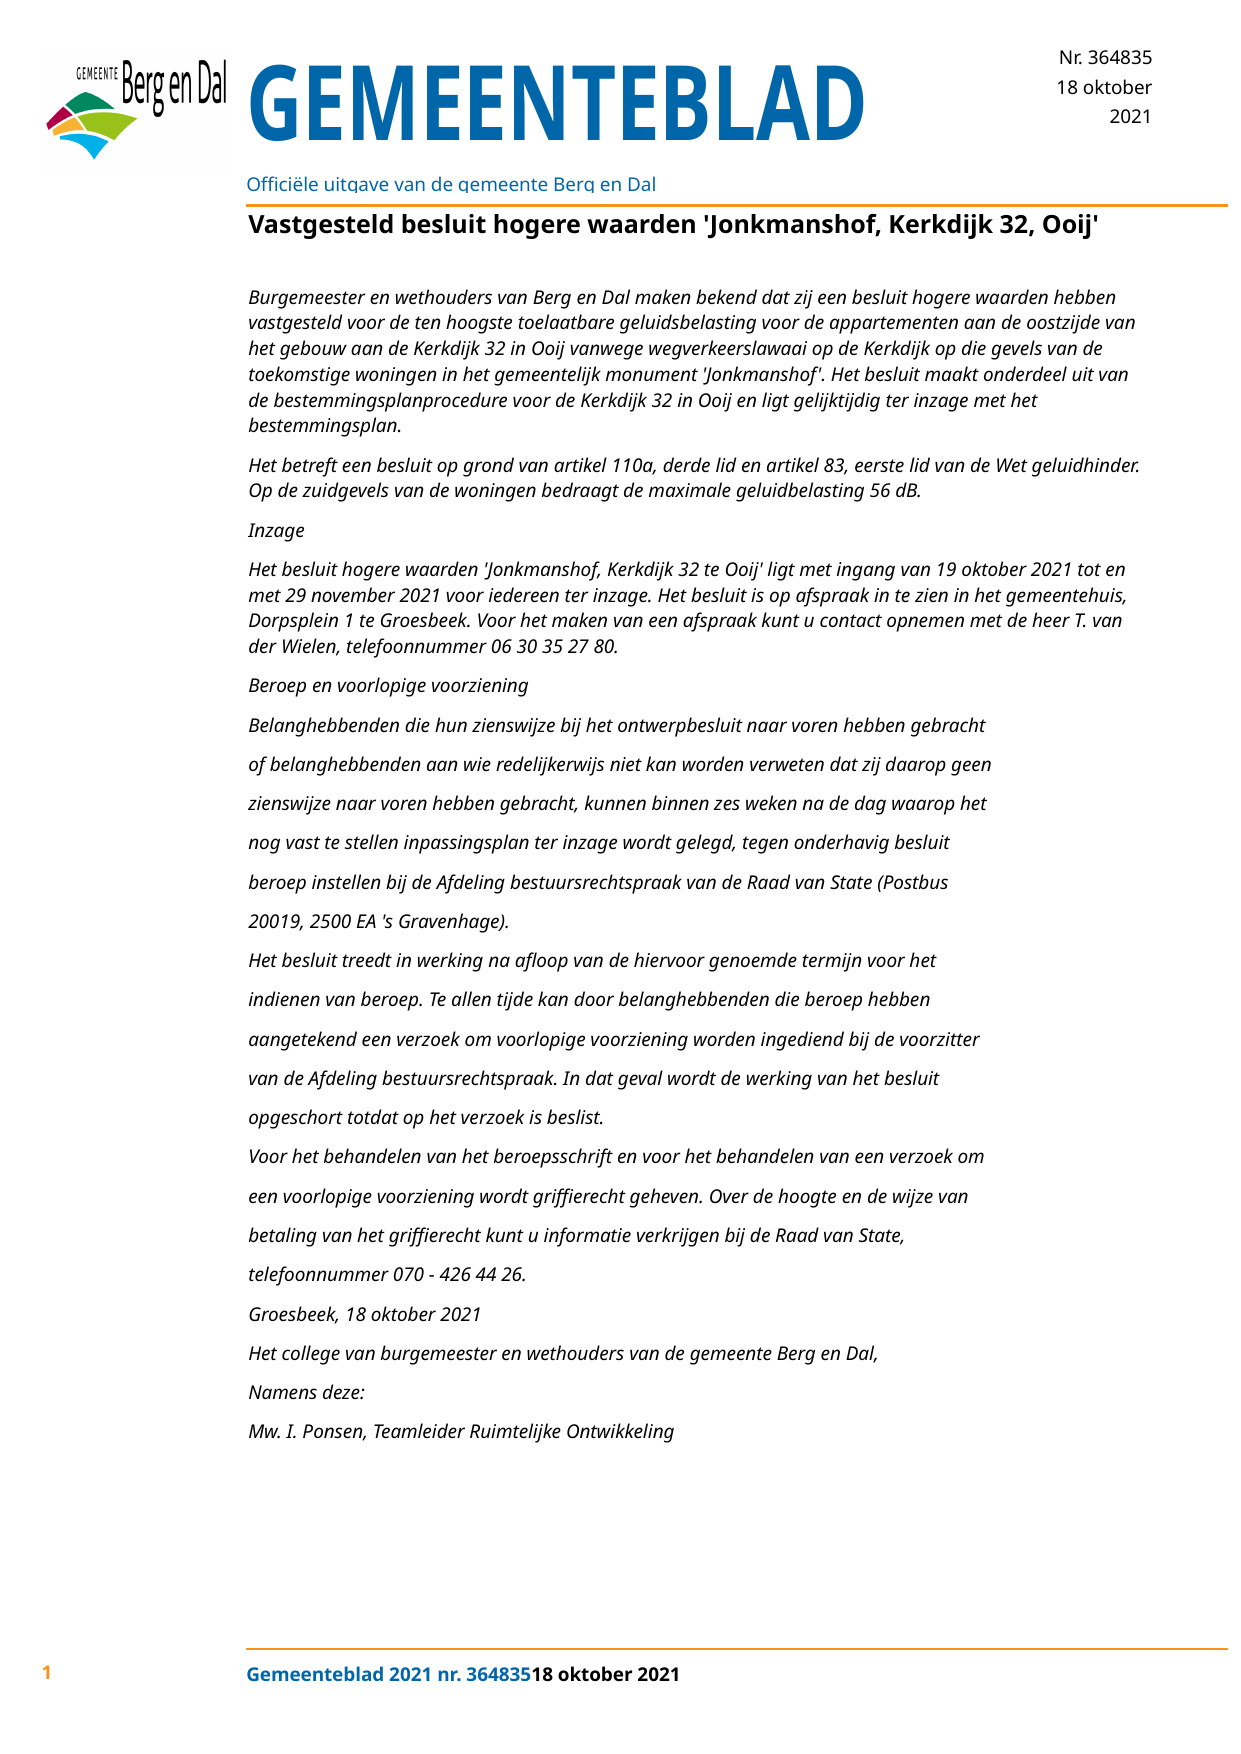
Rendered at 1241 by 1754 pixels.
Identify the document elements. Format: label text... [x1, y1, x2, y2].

text Het besluit hogere waarden 'Jonkmanshof, Kerkdijk 32 te Ooij' ligt met ingang van 19 oktober 2021 tot en met 29 november 2021 voor iedereen ter inzage. Het besluit is op afspraak in te zien in het gemeentehuis, Dorpsplein 1 te Groesbeek. Voor het maken van een afspraak kunt u contact opnemen met de heer T. van der Wielen, telefoonnummer 06 30 35 27 80. [248, 556, 1152, 659]
text aangetekend een verzoek om voorlopige voorziening worden ingediend bij de voorzitter [248, 1026, 1152, 1052]
text Beroep en voorlopige voorziening [248, 672, 1152, 698]
text Namens deze: [248, 1379, 1152, 1405]
text Inzage [248, 517, 1152, 542]
text een voorlopige voorziening wordt griffierecht geheven. Over de hoogte en de wijze van [248, 1183, 1152, 1209]
text 20019, 2500 EA 's Gravenhage). [248, 908, 1152, 934]
text of belanghebbenden aan wie redelijkerwijs niet kan worden verweten dat zij daarop geen [248, 751, 1152, 777]
picture [41, 47, 231, 172]
text Burgemeester en wethouders van Berg en Dal maken bekend dat zij een besluit hogere waarden hebben vastgesteld voor de ten hoogste toelaatbare geluidsbelasting voor de appartementen aan de oostzijde van het gebouw aan de Kerkdijk 32 in Ooij vanwege wegverkeerslawaai op de Kerkdijk op die gevels van de toekomstige woningen in het gemeentelijk monument 'Jonkmanshof'. Het besluit maakt onderdeel uit van de bestemmingsplanprocedure voor de Kerkdijk 32 in Ooij en ligt gelijktijdig ter inzage met het bestemmingsplan. [248, 284, 1152, 438]
text Belanghebbenden die hun zienswijze bij het ontwerpbesluit naar voren hebben gebracht [248, 712, 1152, 737]
text Groesbeek, 18 oktober 2021 [248, 1301, 1152, 1327]
text Voor het behandelen van het beroepsschrift en voor het behandelen van een verzoek om [248, 1144, 1152, 1169]
text zienswijze naar voren hebben gebracht, kunnen binnen zes weken na de dag waarop het [248, 790, 1152, 816]
text van de Afdeling bestuursrechtspraak. In dat geval wordt de werking van het besluit [248, 1065, 1152, 1091]
text telefoonnummer 070 - 426 44 26. [248, 1262, 1152, 1287]
text Het college van burgemeester en wethouders van de gemeente Berg en Dal, [248, 1340, 1152, 1366]
text betaling van het griffierecht kunt u informatie verkrijgen bij de Raad van State, [248, 1222, 1152, 1248]
text Het besluit treedt in werking na afloop van de hiervoor genoemde termijn voor het [248, 947, 1152, 973]
text Mw. I. Ponsen, Teamleider Ruimtelijke Ontwikkeling [248, 1419, 1152, 1444]
text Het betreft een besluit op grond van artikel 110a, derde lid en artikel 83, eerste lid van de Wet geluidhinder. Op de zuidgevels van de woningen bedraagt de maximale geluidbelasting 56 dB. [248, 452, 1152, 503]
text Vastgesteld besluit hogere waarden 'Jonkmanshof, Kerkdijk 32, Ooij' [248, 207, 1152, 241]
text nog vast te stellen inpassingsplan ter inzage wordt gelegd, tegen onderhavig besluit [248, 829, 1152, 855]
text beroep instellen bij de Afdeling bestuursrechtspraak van de Raad van State (Postbus [248, 869, 1152, 894]
text opgeschort totdat op het verzoek is beslist. [248, 1104, 1152, 1130]
text indienen van beroep. Te allen tijde kan door belanghebbenden die beroep hebben [248, 987, 1152, 1012]
